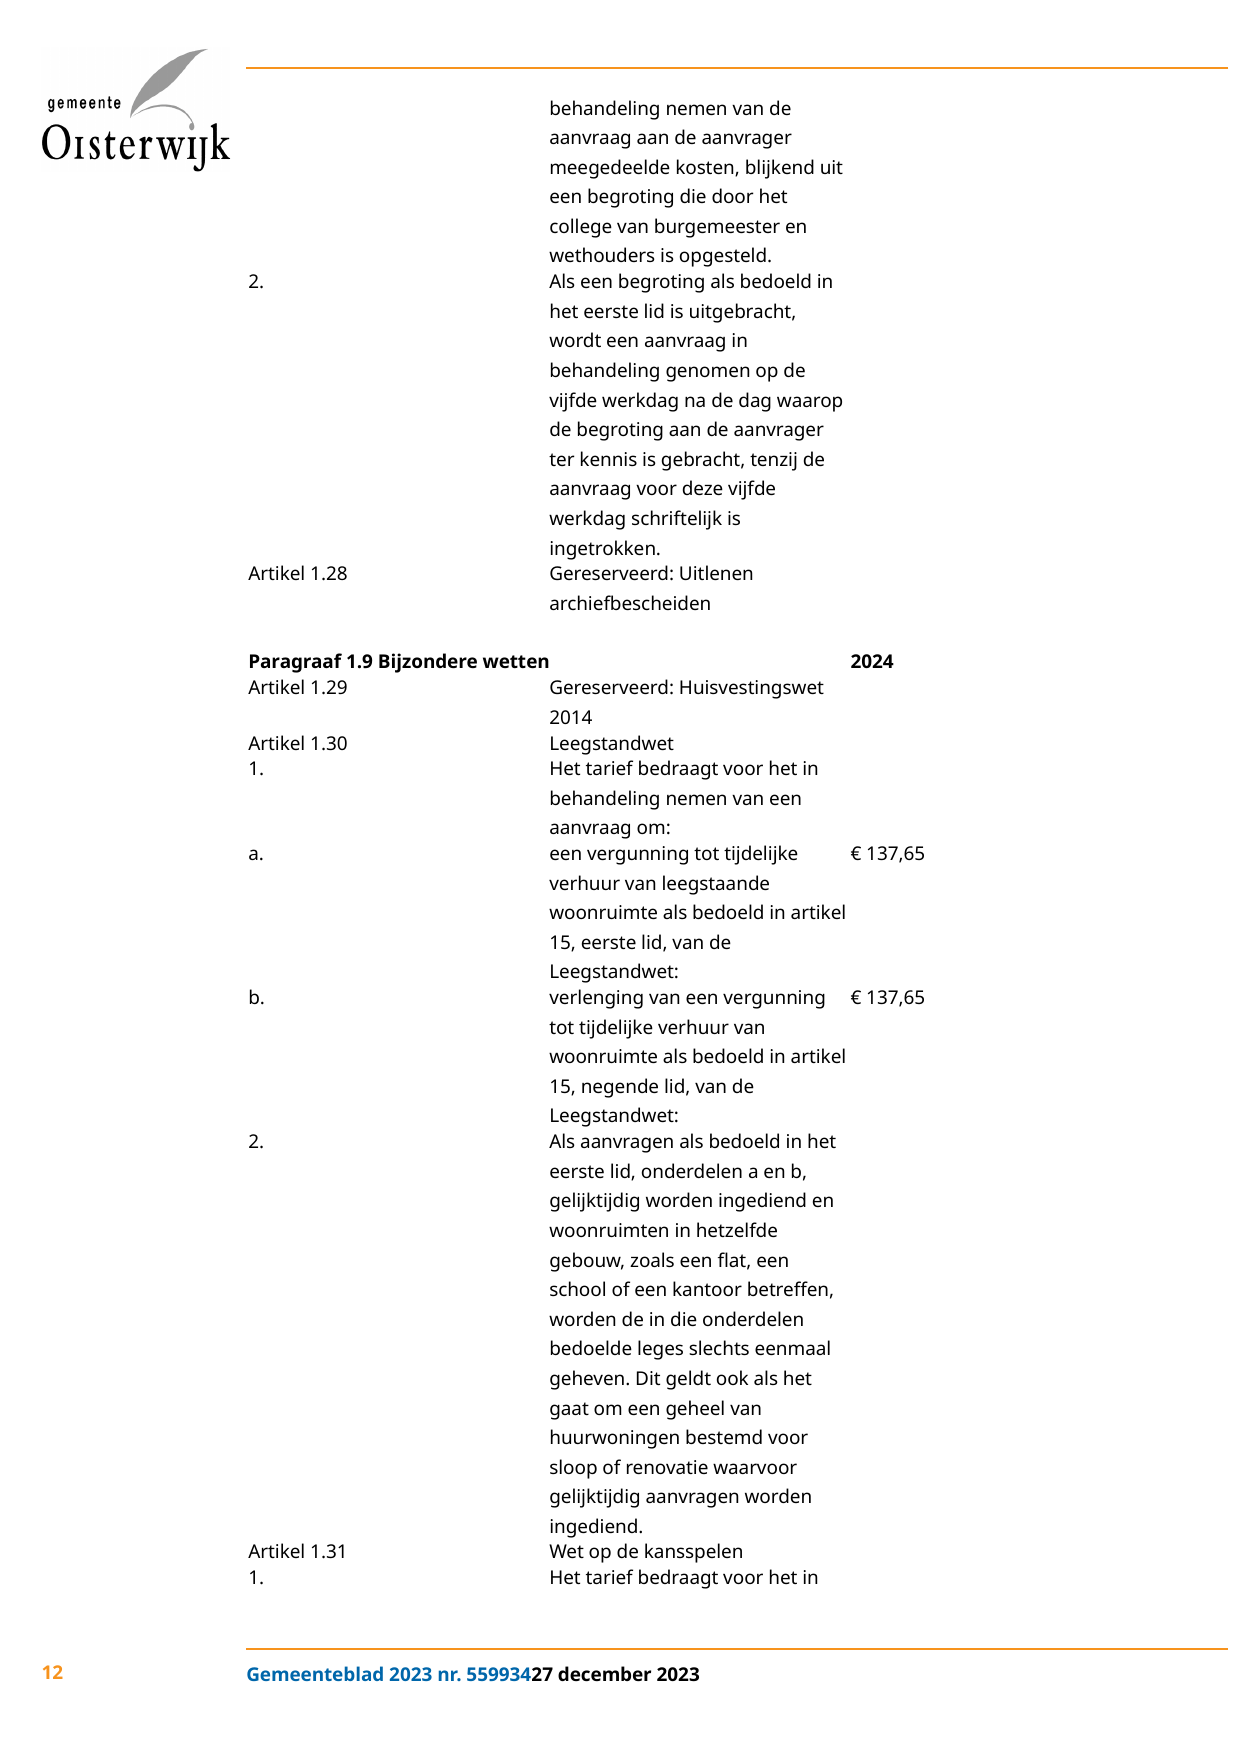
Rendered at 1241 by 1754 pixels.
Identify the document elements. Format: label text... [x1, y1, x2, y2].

table_cell b. [248, 984, 549, 1128]
table_cell [850, 1129, 1152, 1539]
table_cell € 137,65 [850, 984, 1152, 1128]
table_cell Als aanvragen als bedoeld in het eerste lid, onderdelen a en b, gelijktijdig worden ingediend en woonruimten in hetzelfde gebouw, zoals een flat, een school of een kantoor betreffen, worden de in die onderdelen bedoelde leges slechts eenmaal geheven. Dit geldt ook als het gaat om een geheel van huurwoningen bestemd voor sloop of renovatie waarvoor gelijktijdig aanvragen worden ingediend. [549, 1129, 850, 1539]
table_cell Artikel 1.29 [248, 674, 549, 730]
table_cell Artikel 1.28 [248, 560, 549, 616]
table_header Paragraaf 1.9 Bijzondere wetten [248, 649, 850, 674]
table_cell Gereserveerd: Huisvestingswet 2014 [549, 674, 850, 730]
table_cell [850, 269, 1152, 560]
table_cell Het tarief bedraagt voor het in behandeling nemen van een aanvraag om: [549, 755, 850, 840]
table_cell Artikel 1.31 [248, 1539, 549, 1564]
table_cell verlenging van een vergunning tot tijdelijke verhuur van woonruimte als bedoeld in artikel 15, negende lid, van de Leegstandwet: [549, 984, 850, 1128]
picture [41, 47, 231, 172]
table_cell 2. [248, 1129, 549, 1539]
table_cell € 137,65 [850, 840, 1152, 984]
table_cell behandeling nemen van de aanvraag aan de aanvrager meegedeelde kosten, blijkend uit een begroting die door het college van burgemeester en wethouders is opgesteld. [549, 95, 850, 268]
table_cell Als een begroting als bedoeld in het eerste lid is uitgebracht, wordt een aanvraag in behandeling genomen op de vijfde werkdag na de dag waarop de begroting aan de aanvrager ter kennis is gebracht, tenzij de aanvraag voor deze vijfde werkdag schriftelijk is ingetrokken. [549, 269, 850, 560]
table_cell [850, 730, 1152, 755]
table_cell [850, 674, 1152, 730]
table_cell [850, 755, 1152, 840]
table_cell Leegstandwet [549, 730, 850, 755]
table_cell 1. [248, 1565, 549, 1590]
table_cell [850, 1565, 1152, 1590]
table_cell [850, 560, 1152, 616]
table_cell Wet op de kansspelen [549, 1539, 850, 1564]
table_cell een vergunning tot tijdelijke verhuur van leegstaande woonruimte als bedoeld in artikel 15, eerste lid, van de Leegstandwet: [549, 840, 850, 984]
table_cell Het tarief bedraagt voor het in [549, 1565, 850, 1590]
table_cell Artikel 1.30 [248, 730, 549, 755]
table_cell [850, 95, 1152, 268]
table_cell Gereserveerd: Uitlenen archiefbescheiden [549, 560, 850, 616]
table_cell a. [248, 840, 549, 984]
table_cell 2. [248, 269, 549, 560]
table_cell 1. [248, 755, 549, 840]
table_header 2024 [850, 649, 1152, 674]
table_cell [850, 1539, 1152, 1564]
table_cell [248, 95, 549, 268]
